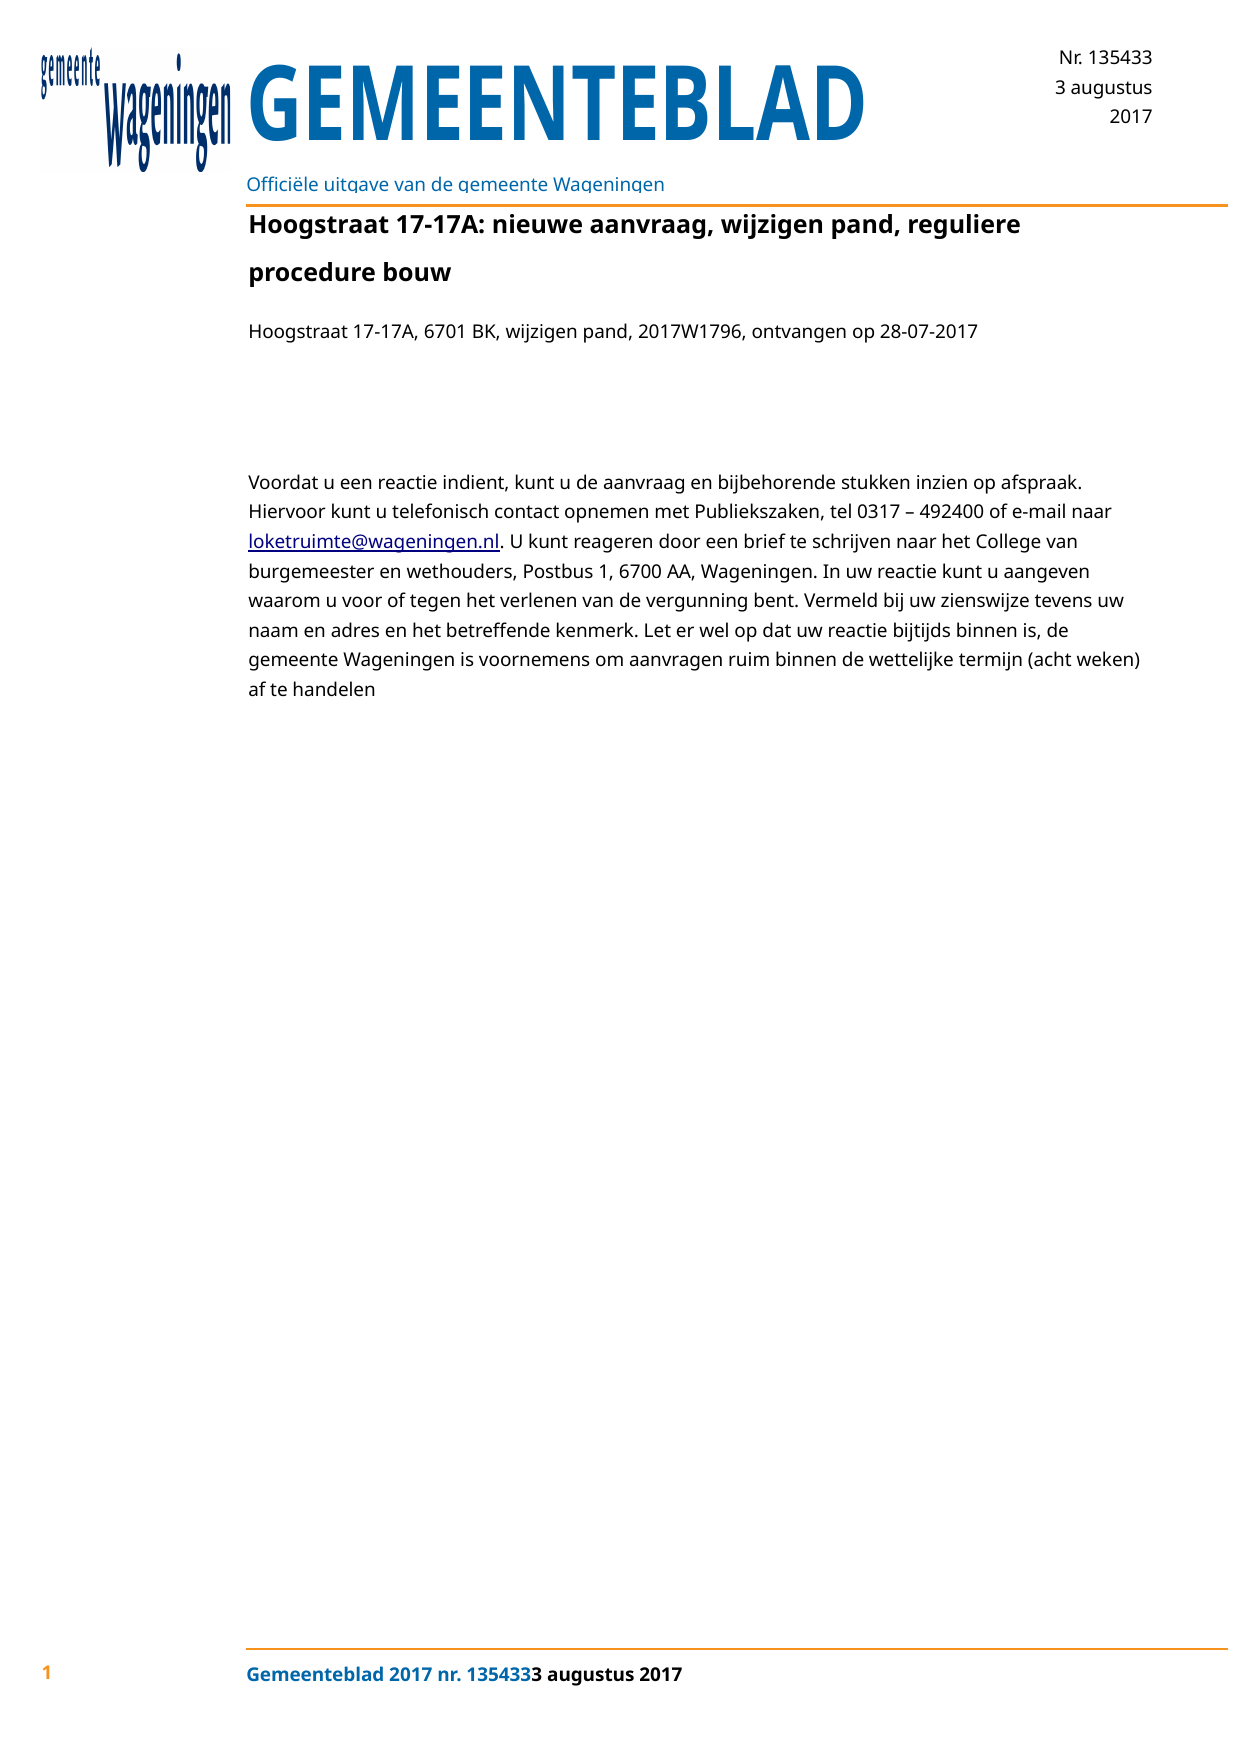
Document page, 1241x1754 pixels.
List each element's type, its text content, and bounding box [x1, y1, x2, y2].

picture [41, 47, 231, 172]
text Voordat u een reactie indient, kunt u de aanvraag en bijbehorende stukken inzien op afspraak. Hiervoor kunt u telefonisch contact opnemen met Publiekszaken, tel 0317 – 492400 of e-mail naar loketruimte@wageningen.nl. U kunt reageren door een brief te schrijven naar het College van burgemeester en wethouders, Postbus 1, 6700 AA, Wageningen. In uw reactie kunt u aangeven waarom u voor of tegen het verlenen van de vergunning bent. Vermeld bij uw zienswijze tevens uw naam en adres en het betreffende kenmerk. Let er wel op dat uw reactie bijtijds binnen is, de gemeente Wageningen is voornemens om aanvragen ruim binnen de wettelijke termijn (acht weken) af te handelen [248, 469, 1152, 702]
text Hoogstraat 17-17A, 6701 BK, wijzigen pand, 2017W1796, ontvangen op 28-07-2017 [248, 318, 1152, 344]
text Hoogstraat 17-17A: nieuwe aanvraag, wijzigen pand, reguliere procedure bouw [248, 207, 1152, 288]
